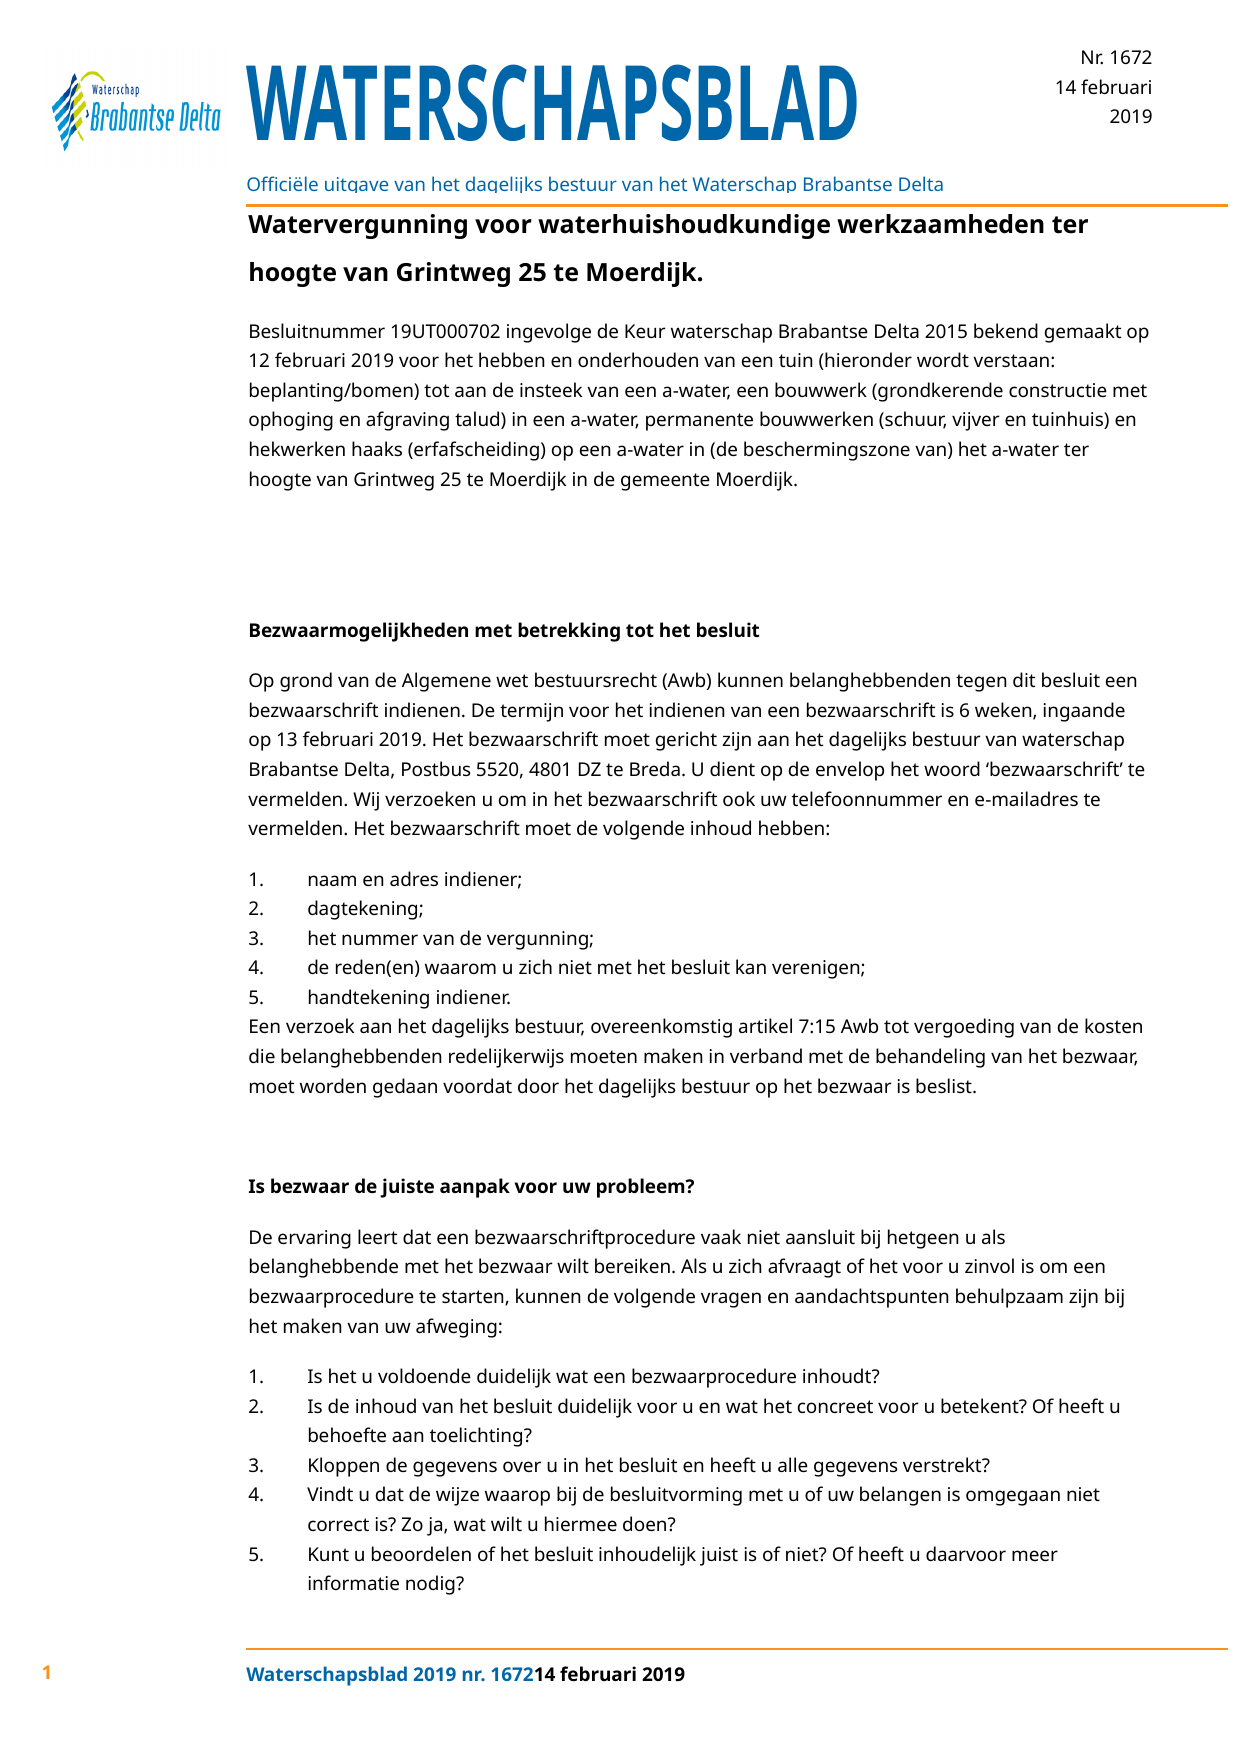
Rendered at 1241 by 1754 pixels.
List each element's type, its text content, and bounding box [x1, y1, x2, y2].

list naam en adres indiener; [248, 866, 1152, 892]
list het nummer van de vergunning; [248, 925, 1152, 951]
list Kloppen de gegevens over u in het besluit en heeft u alle gegevens verstrekt? [248, 1452, 1152, 1478]
text Op grond van de Algemene wet bestuursrecht (Awb) kunnen belanghebbenden tegen dit besluit een bezwaarschrift indienen. De termijn voor het indienen van een bezwaarschrift is 6 weken, ingaande op 13 februari 2019. Het bezwaarschrift moet gericht zijn aan het dagelijks bestuur van waterschap Brabantse Delta, Postbus 5520, 4801 DZ te Breda. U dient op de envelop het woord ‘bezwaarschrift’ te vermelden. Wij verzoeken u om in het bezwaarschrift ook uw telefoonnummer en e‑mailadres te vermelden. Het bezwaarschrift moet de volgende inhoud hebben: [248, 667, 1152, 841]
list dagtekening; [248, 895, 1152, 921]
list Is de inhoud van het besluit duidelijk voor u en wat het concreet voor u betekent? Of heeft u behoefte aan toelichting? [248, 1393, 1152, 1448]
list Vindt u dat de wijze waarop bij de besluitvorming met u of uw belangen is omgegaan niet correct is? Zo ja, wat wilt u hiermee doen? [248, 1482, 1152, 1537]
text De ervaring leert dat een bezwaarschriftprocedure vaak niet aansluit bij hetgeen u als belanghebbende met het bezwaar wilt bereiken. Als u zich afvraagt of het voor u zinvol is om een bezwaarprocedure te starten, kunnen de volgende vragen en aandachtspunten behulpzaam zijn bij het maken van uw afweging: [248, 1224, 1152, 1339]
picture [41, 47, 231, 172]
list de reden(en) waarom u zich niet met het besluit kan verenigen; [248, 954, 1152, 980]
text Is bezwaar de juiste aanpak voor uw probleem? [248, 1174, 1152, 1199]
list handtekening indiener. [248, 984, 1152, 1010]
text Watervergunning voor waterhuishoudkundige werkzaamheden ter hoogte van Grintweg 25 te Moerdijk. [248, 207, 1152, 288]
text Besluitnummer 19UT000702 ingevolge de Keur waterschap Brabantse Delta 2015 bekend gemaakt op 12 februari 2019 voor het hebben en onderhouden van een tuin (hieronder wordt verstaan: beplanting/bomen) tot aan de insteek van een a-water, een bouwwerk (grondkerende constructie met ophoging en afgraving talud) in een a-water, permanente bouwwerken (schuur, vijver en tuinhuis) en hekwerken haaks (erfafscheiding) op een a-water in (de beschermingszone van) het a-water ter hoogte van Grintweg 25 te Moerdijk in de gemeente Moerdijk. [248, 318, 1152, 492]
text Een verzoek aan het dagelijks bestuur, overeenkomstig artikel 7:15 Awb tot vergoeding van de kosten die belanghebbenden redelijkerwijs moeten maken in verband met de behandeling van het bezwaar, moet worden gedaan voordat door het dagelijks bestuur op het bezwaar is beslist. [248, 1014, 1152, 1099]
list Is het u voldoende duidelijk wat een bezwaarprocedure inhoudt? [248, 1363, 1152, 1389]
text Bezwaarmogelijkheden met betrekking tot het besluit [248, 617, 1152, 643]
list Kunt u beoordelen of het besluit inhoudelijk juist is of niet? Of heeft u daarvoor meer informatie nodig? [248, 1541, 1152, 1596]
